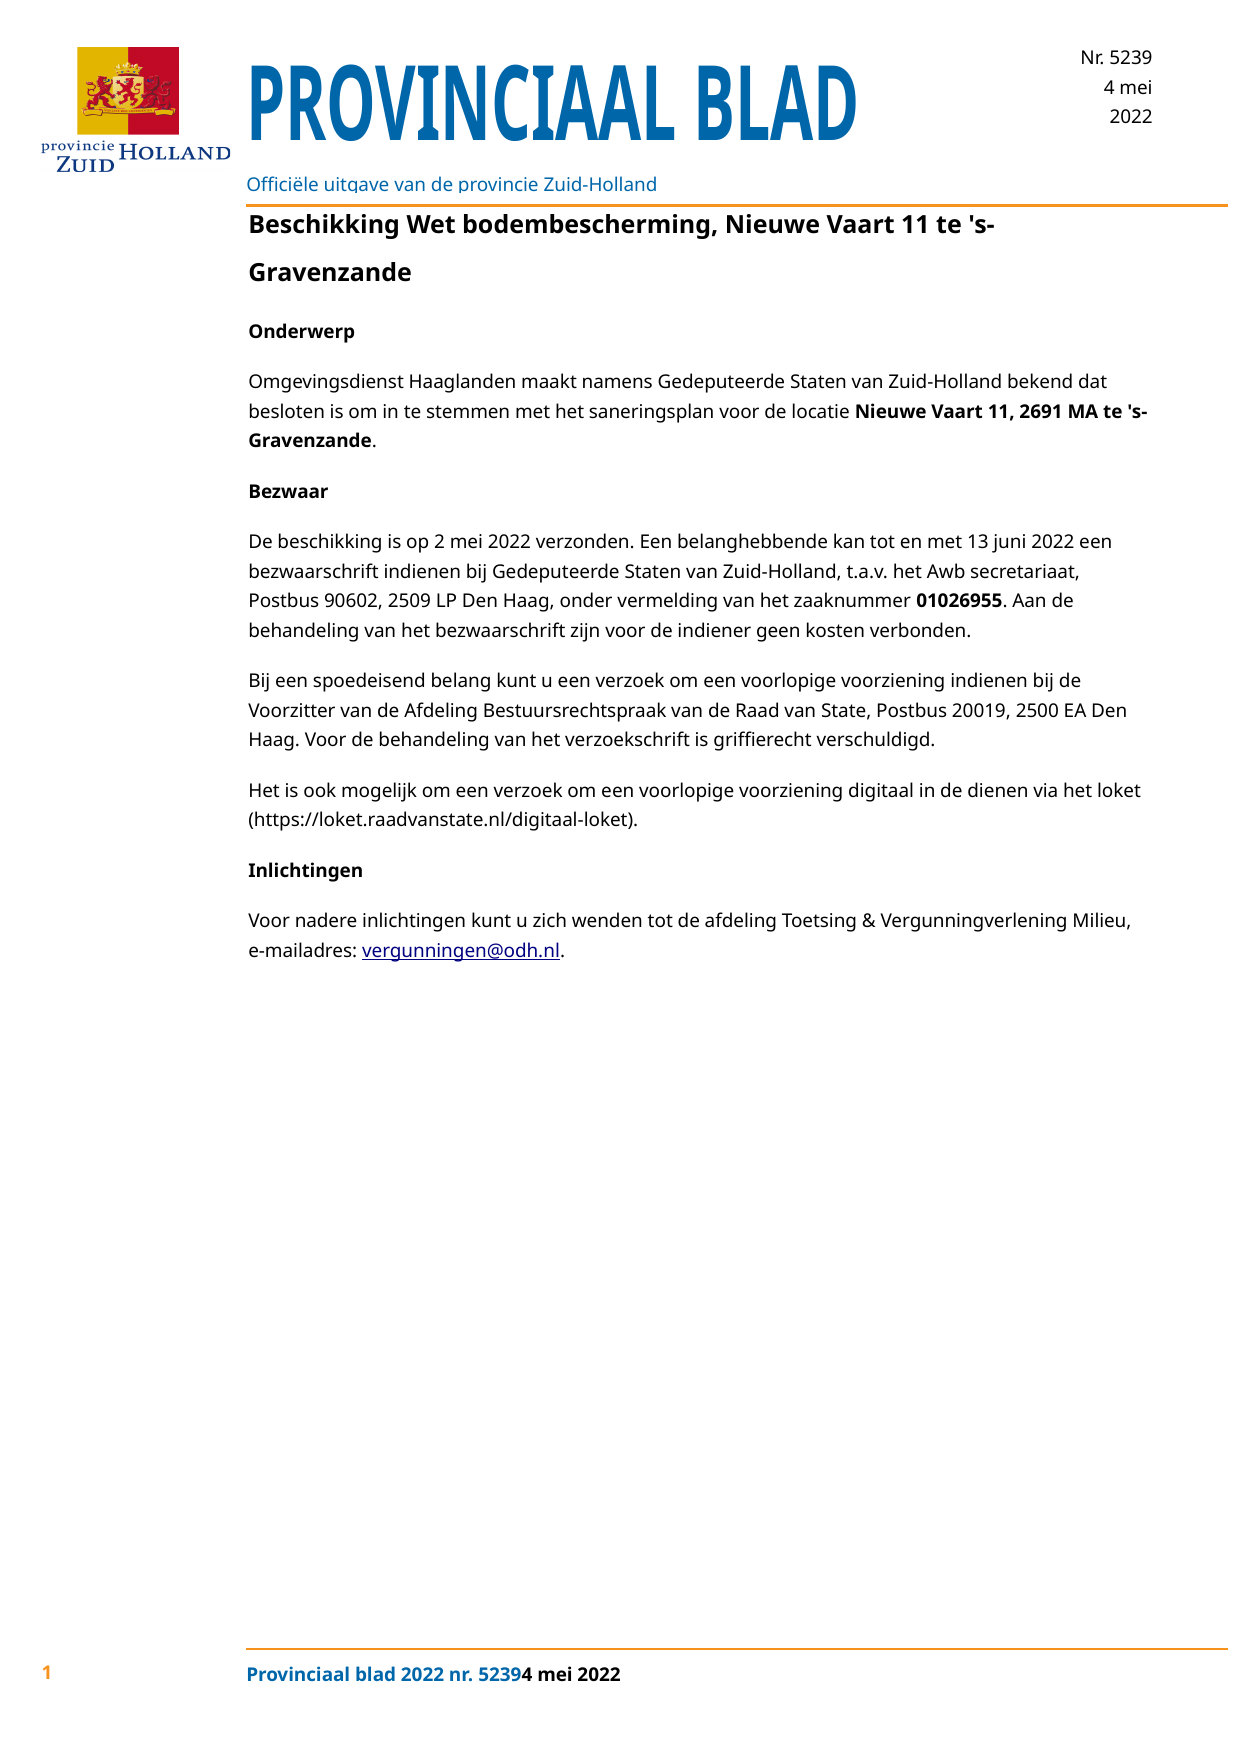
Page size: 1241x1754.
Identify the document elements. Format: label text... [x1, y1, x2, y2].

text Omgevingsdienst Haaglanden maakt namens Gedeputeerde Staten van Zuid-Holland bekend dat besloten is om in te stemmen met het saneringsplan voor de locatie Nieuwe Vaart 11, 2691 MA te 's-Gravenzande. [248, 368, 1152, 453]
text De beschikking is op 2 mei 2022 verzonden. Een belanghebbende kan tot en met 13 juni 2022 een bezwaarschrift indienen bij Gedeputeerde Staten van Zuid-Holland, t.a.v. het Awb secretariaat, Postbus 90602, 2509 LP Den Haag, onder vermelding van het zaaknummer 01026955. Aan de behandeling van het bezwaarschrift zijn voor de indiener geen kosten verbonden. [248, 528, 1152, 643]
text Beschikking Wet bodembescherming, Nieuwe Vaart 11 te 's-Gravenzande [248, 207, 1152, 288]
text Bezwaar [248, 478, 1152, 504]
text Voor nadere inlichtingen kunt u zich wenden tot de afdeling Toetsing & Vergunningverlening Milieu, e-mailadres: vergunningen@odh.nl. [248, 907, 1152, 963]
text Inlichtingen [248, 857, 1152, 883]
text Het is ook mogelijk om een verzoek om een voorlopige voorziening digitaal in de dienen via het loket (https://loket.raadvanstate.nl/digitaal-loket). [248, 777, 1152, 832]
picture [41, 47, 231, 172]
text Bij een spoedeisend belang kunt u een verzoek om een voorlopige voorziening indienen bij de Voorzitter van de Afdeling Bestuursrechtspraak van de Raad van State, Postbus 20019, 2500 EA Den Haag. Voor de behandeling van het verzoekschrift is griffierecht verschuldigd. [248, 667, 1152, 752]
text Onderwerp [248, 318, 1152, 344]
